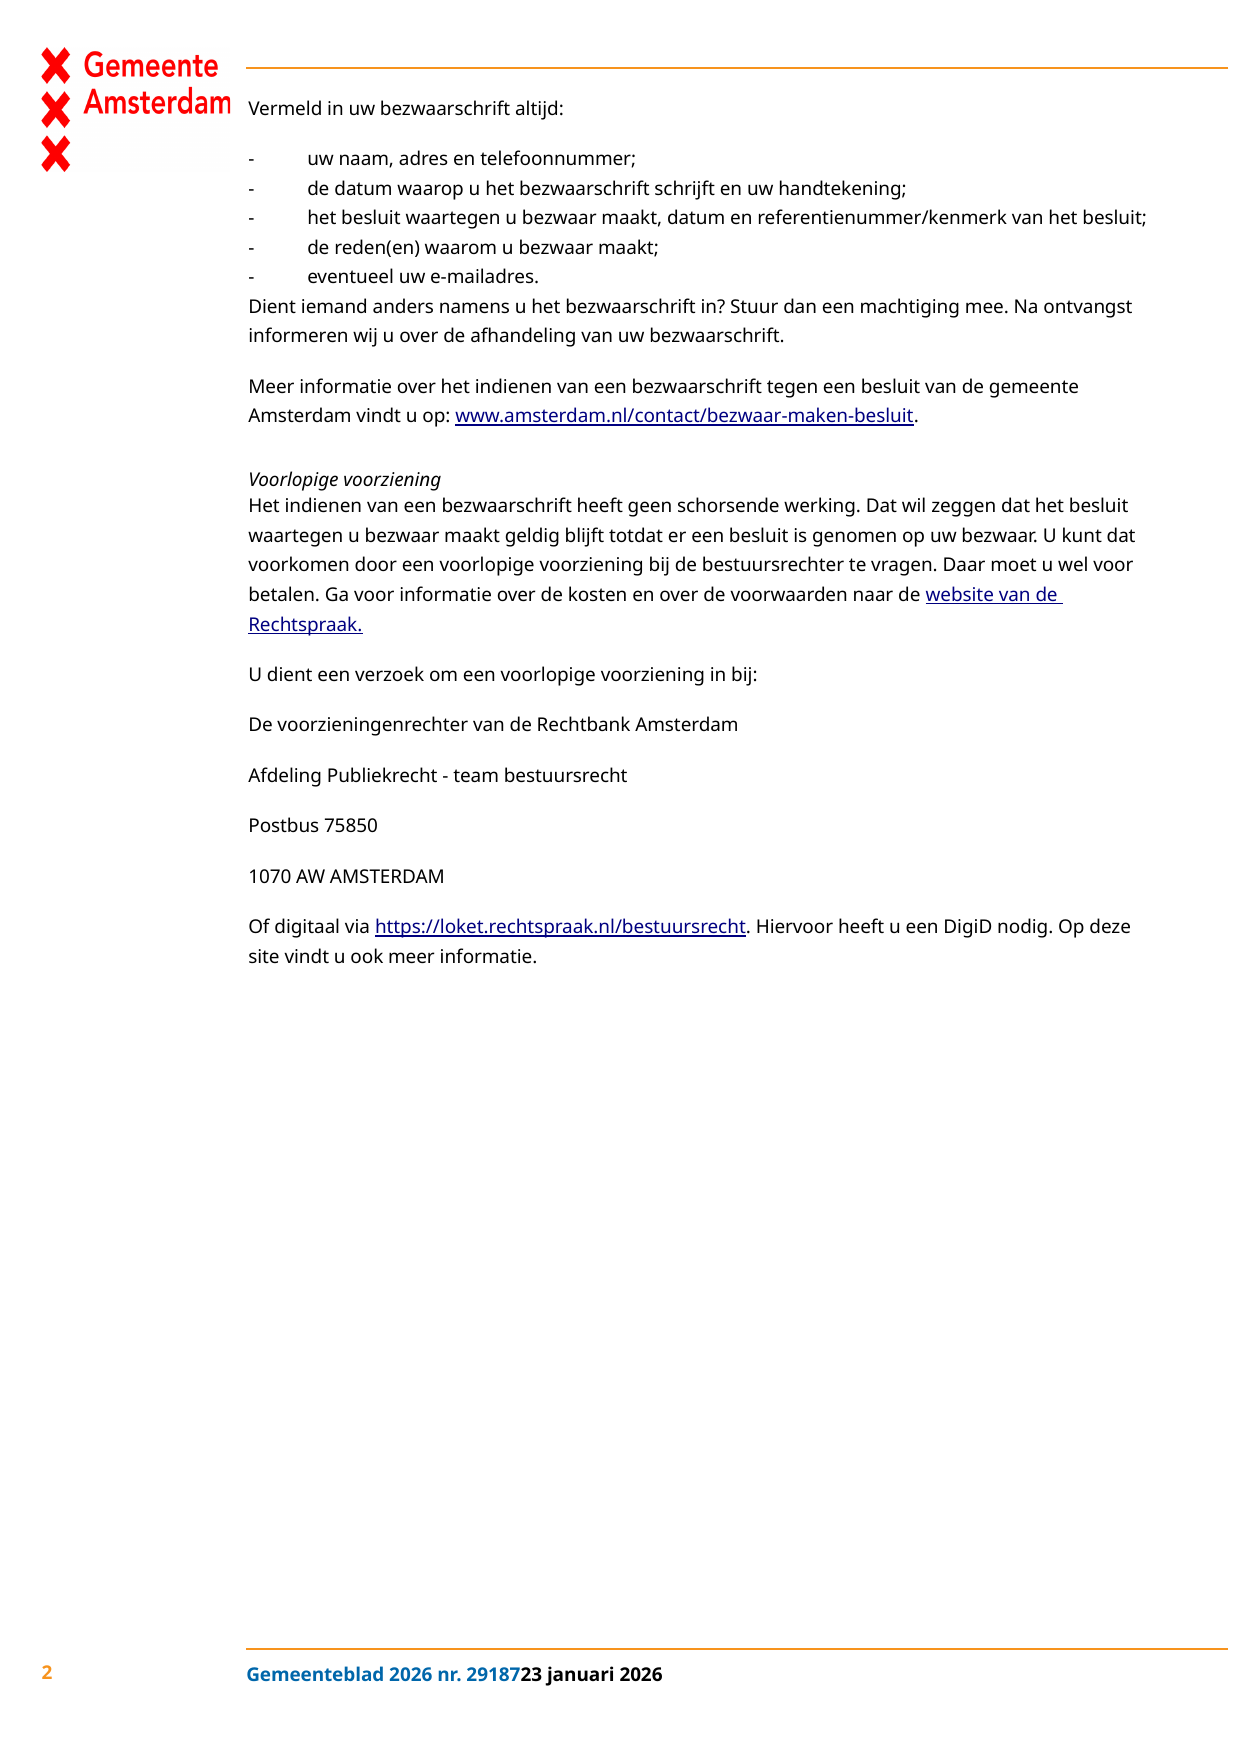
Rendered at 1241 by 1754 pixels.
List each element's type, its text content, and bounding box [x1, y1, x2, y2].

text Vermeld in uw bezwaarschrift altijd: [248, 95, 1152, 121]
text Of digitaal via https://loket.rechtspraak.nl/bestuursrecht. Hiervoor heeft u een DigiD nodig. Op deze site vindt u ook meer informatie. [248, 913, 1152, 968]
text Het indienen van een bezwaarschrift heeft geen schorsende werking. Dat wil zeggen dat het besluit waartegen u bezwaar maakt geldig blijft totdat er een besluit is genomen op uw bezwaar. U kunt dat voorkomen door een voorlopige voorziening bij de bestuursrechter te vragen. Daar moet u wel voor betalen. Ga voor informatie over de kosten en over de voorwaarden naar de website van de Rechtspraak. [248, 492, 1152, 636]
list de datum waarop u het bezwaarschrift schrijft en uw handtekening; [248, 175, 1152, 201]
text U dient een verzoek om een voorlopige voorziening in bij: [248, 661, 1152, 687]
text De voorzieningenrechter van de Rechtbank Amsterdam [248, 712, 1152, 737]
list het besluit waartegen u bezwaar maakt, datum en referentienummer/kenmerk van het besluit; [248, 204, 1152, 230]
picture [41, 47, 231, 172]
text Postbus 75850 [248, 812, 1152, 838]
list uw naam, adres en telefoonnummer; [248, 145, 1152, 171]
text Meer informatie over het indienen van een bezwaarschrift tegen een besluit van de gemeente Amsterdam vindt u op: www.amsterdam.nl/contact/bezwaar-maken-besluit. [248, 373, 1152, 428]
list de reden(en) waarom u bezwaar maakt; [248, 234, 1152, 260]
list eventueel uw e-mailadres. [248, 263, 1152, 289]
text Afdeling Publiekrecht - team bestuursrecht [248, 762, 1152, 788]
text Dient iemand anders namens u het bezwaarschrift in? Stuur dan een machtiging mee. Na ontvangst informeren wij u over de afhandeling van uw bezwaarschrift. [248, 293, 1152, 348]
text Voorlopige voorziening [248, 467, 1152, 492]
text 1070 AW AMSTERDAM [248, 863, 1152, 888]
